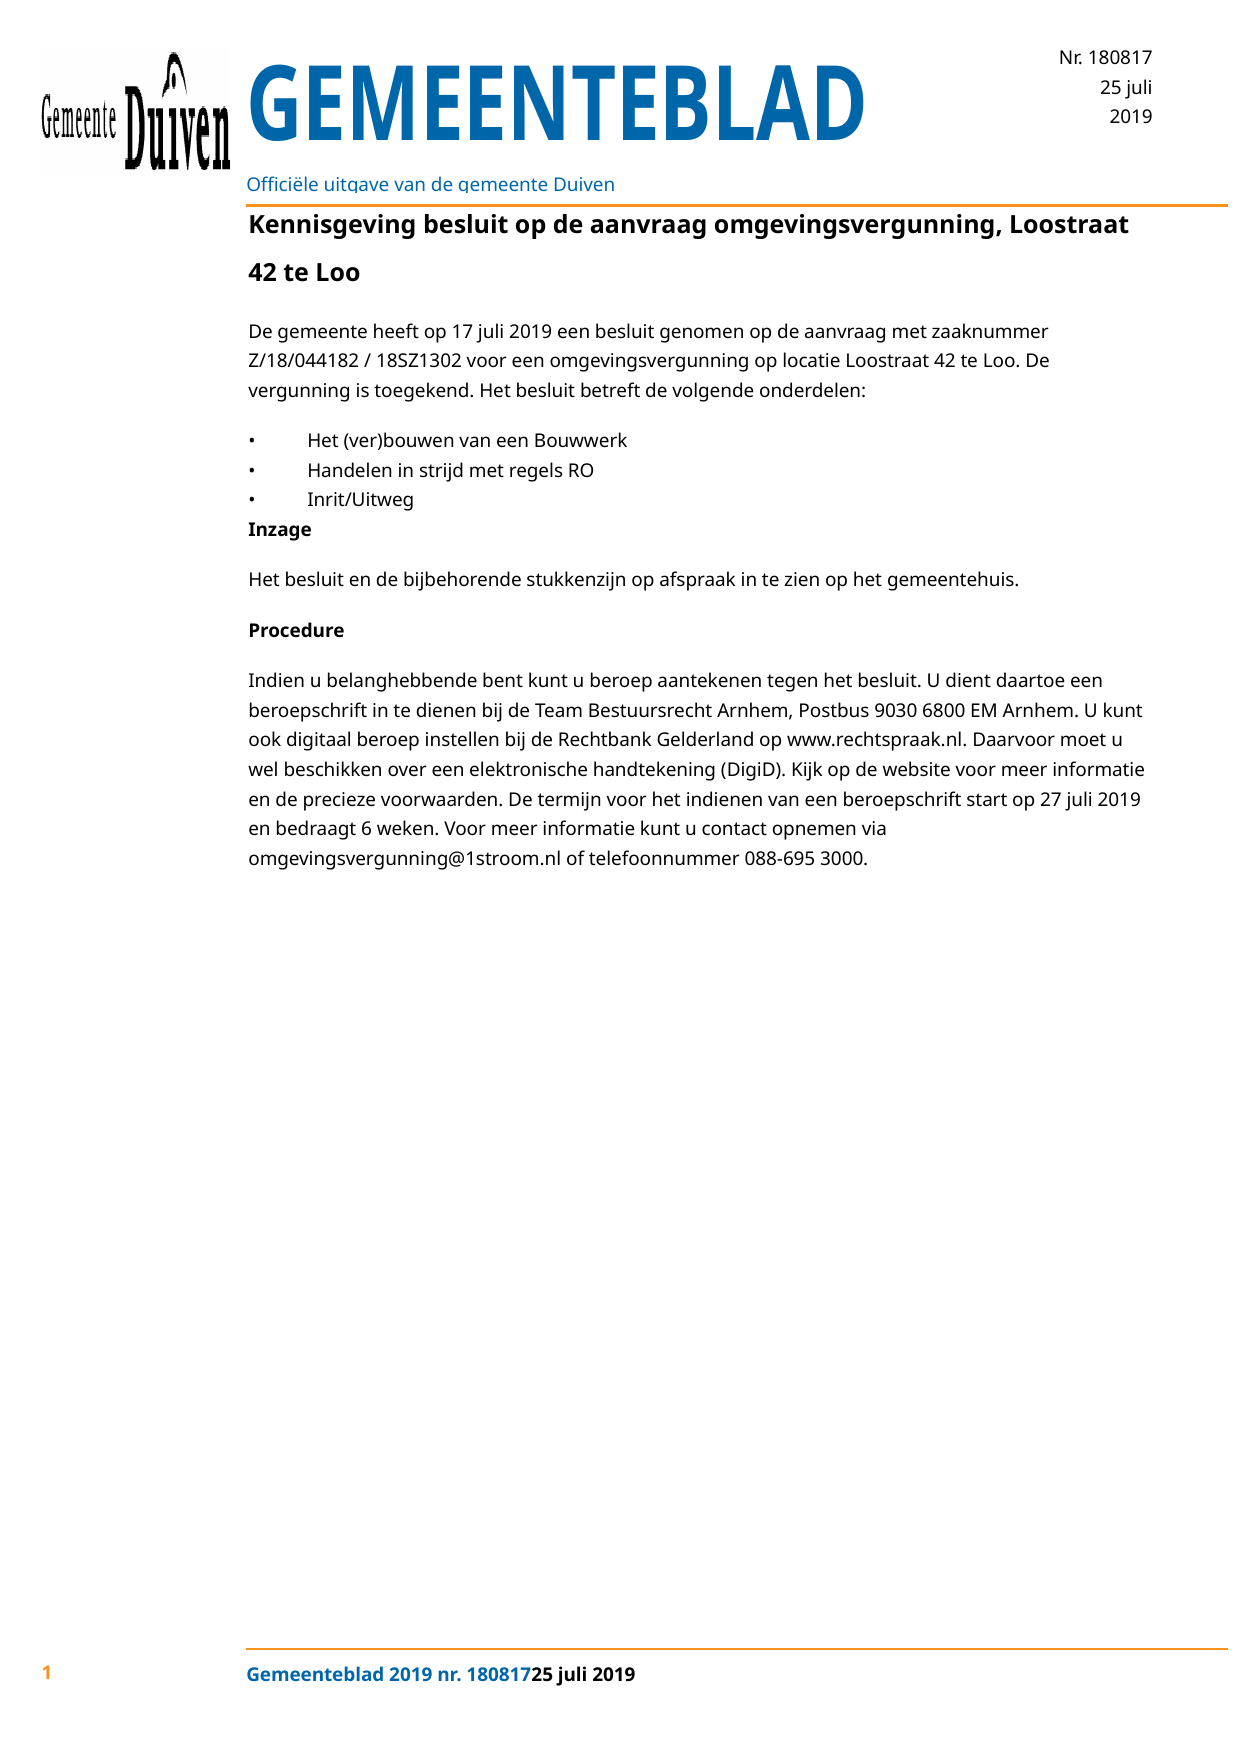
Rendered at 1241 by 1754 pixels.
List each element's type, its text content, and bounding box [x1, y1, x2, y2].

list Het (ver)bouwen van een Bouwwerk [248, 427, 1152, 453]
list Inrit/Uitweg [248, 487, 1152, 512]
text Procedure [248, 617, 1152, 643]
text De gemeente heeft op 17 juli 2019 een besluit genomen op de aanvraag met zaaknummer Z/18/044182 / 18SZ1302 voor een omgevingsvergunning op locatie Loostraat 42 te Loo. De vergunning is toegekend. Het besluit betreft de volgende onderdelen: [248, 318, 1152, 403]
picture [41, 47, 231, 172]
text Inzage [248, 516, 1152, 542]
text Kennisgeving besluit op de aanvraag omgevingsvergunning, Loostraat 42 te Loo [248, 207, 1152, 288]
text Indien u belanghebbende bent kunt u beroep aantekenen tegen het besluit. U dient daartoe een beroepschrift in te dienen bij de Team Bestuursrecht Arnhem, Postbus 9030 6800 EM Arnhem. U kunt ook digitaal beroep instellen bij de Rechtbank Gelderland op www.rechtspraak.nl. Daarvoor moet u wel beschikken over een elektronische handtekening (DigiD). Kijk op de website voor meer informatie en de precieze voorwaarden. De termijn voor het indienen van een beroepschrift start op 27 juli 2019 en bedraagt 6 weken. Voor meer informatie kunt u contact opnemen via omgevingsvergunning@1stroom.nl of telefoonnummer 088-695 3000. [248, 667, 1152, 871]
list Handelen in strijd met regels RO [248, 457, 1152, 483]
text Het besluit en de bijbehorende stukkenzijn op afspraak in te zien op het gemeentehuis. [248, 567, 1152, 592]
